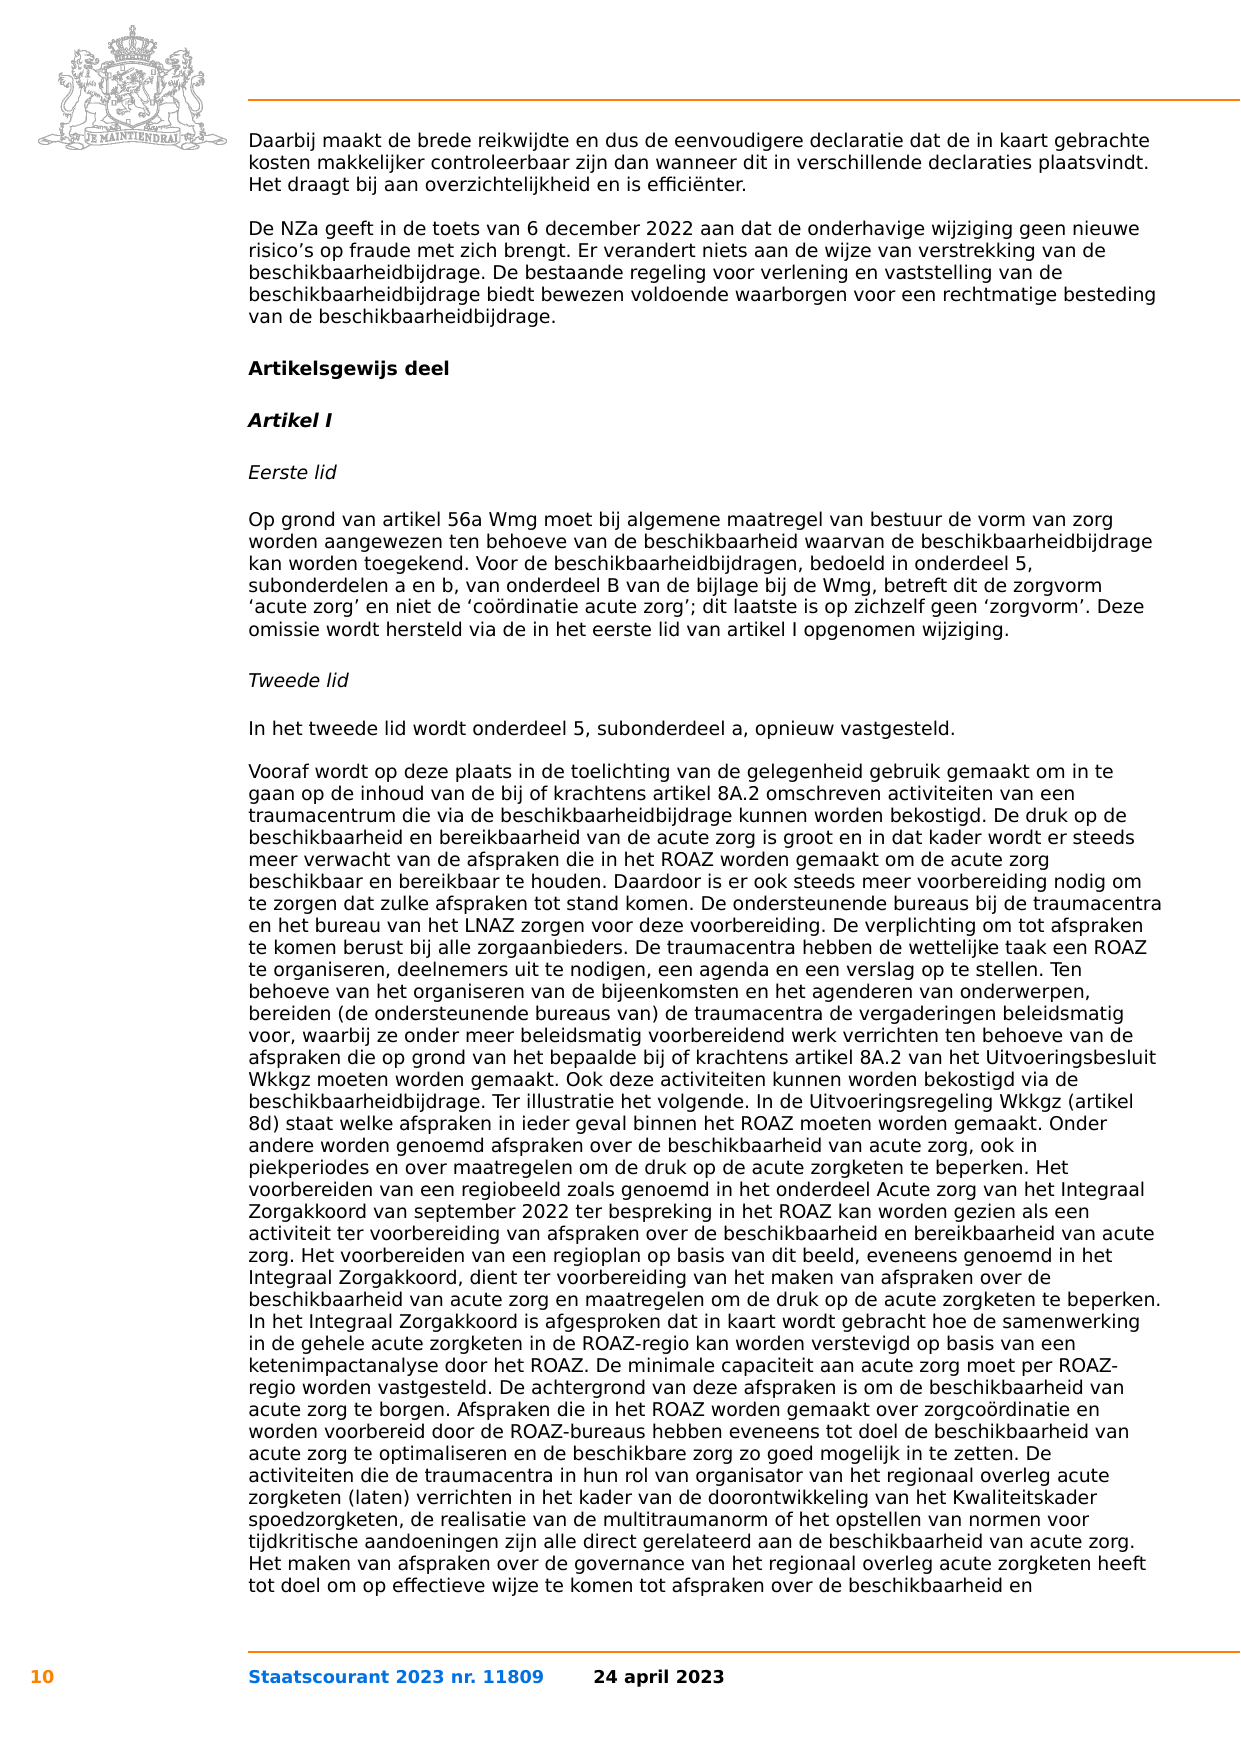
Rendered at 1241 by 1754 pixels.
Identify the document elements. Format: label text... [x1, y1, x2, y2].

text Daarbij maakt de brede reikwijdte en dus de eenvoudigere declaratie dat de in kaart gebrachte kosten makkelijker controleerbaar zijn dan wanneer dit in verschillende declaraties plaatsvindt. Het draagt bij aan overzichtelijkheid en is efficiënter. [248, 130, 1163, 196]
text In het tweede lid wordt onderdeel 5, subonderdeel a, opnieuw vastgesteld. [248, 717, 1163, 739]
subtitle Artikelsgewijs deel [248, 358, 1163, 379]
subtitle Artikel I [248, 409, 1163, 432]
picture [38, 25, 227, 150]
text Vooraf wordt op deze plaats in de toelichting van de gelegenheid gebruik gemaakt om in te gaan op de inhoud van de bij of krachtens artikel 8A.2 omschreven activiteiten van een traumacentrum die via de beschikbaarheidbijdrage kunnen worden bekostigd. De druk op de beschikbaarheid en bereikbaarheid van de acute zorg is groot en in dat kader wordt er steeds meer verwacht van de afspraken die in het ROAZ worden gemaakt om de acute zorg beschikbaar en bereikbaar te houden. Daardoor is er ook steeds meer voorbereiding nodig om te zorgen dat zulke afspraken tot stand komen. De ondersteunende bureaus bij de traumacentra en het bureau van het LNAZ zorgen voor deze voorbereiding. De verplichting om tot afspraken te komen berust bij alle zorgaanbieders. De traumacentra hebben de wettelijke taak een ROAZ te organiseren, deelnemers uit te nodigen, een agenda en een verslag op te stellen. Ten behoeve van het organiseren van de bijeenkomsten en het agenderen van onderwerpen, bereiden (de ondersteunende bureaus van) de traumacentra de vergaderingen beleidsmatig voor, waarbij ze onder meer beleidsmatig voorbereidend werk verrichten ten behoeve van de afspraken die op grond van het bepaalde bij of krachtens artikel 8A.2 van het Uitvoeringsbesluit Wkkgz moeten worden gemaakt. Ook deze activiteiten kunnen worden bekostigd via de beschikbaarheidbijdrage. Ter illustratie het volgende. In de Uitvoeringsregeling Wkkgz (artikel 8d) staat welke afspraken in ieder geval binnen het ROAZ moeten worden gemaakt. Onder andere worden genoemd afspraken over de beschikbaarheid van acute zorg, ook in piekperiodes en over maatregelen om de druk op de acute zorgketen te beperken. Het voorbereiden van een regiobeeld zoals genoemd in het onderdeel Acute zorg van het Integraal Zorgakkoord van september 2022 ter bespreking in het ROAZ kan worden gezien als een activiteit ter voorbereiding van afspraken over de beschikbaarheid en bereikbaarheid van acute zorg. Het voorbereiden van een regioplan op basis van dit beeld, eveneens genoemd in het Integraal Zorgakkoord, dient ter voorbereiding van het maken van afspraken over de beschikbaarheid van acute zorg en maatregelen om de druk op de acute zorgketen te beperken. In het Integraal Zorgakkoord is afgesproken dat in kaart wordt gebracht hoe de samenwerking in de gehele acute zorgketen in de ROAZ-regio kan worden verstevigd op basis van een ketenimpactanalyse door het ROAZ. De minimale capaciteit aan acute zorg moet per ROAZ-regio worden vastgesteld. De achtergrond van deze afspraken is om de beschikbaarheid van acute zorg te borgen. Afspraken die in het ROAZ worden gemaakt over zorgcoördinatie en worden voorbereid door de ROAZ-bureaus hebben eveneens tot doel de beschikbaarheid van acute zorg te optimaliseren en de beschikbare zorg zo goed mogelijk in te zetten. De activiteiten die de traumacentra in hun rol van organisator van het regionaal overleg acute zorgketen (laten) verrichten in het kader van de doorontwikkeling van het Kwaliteitskader spoedzorgketen, de realisatie van de multitraumanorm of het opstellen van normen voor tijdkritische aandoeningen zijn alle direct gerelateerd aan de beschikbaarheid van acute zorg. Het maken van afspraken over de governance van het regionaal overleg acute zorgketen heeft tot doel om op effectieve wijze te komen tot afspraken over de beschikbaarheid en [248, 761, 1163, 1596]
subtitle Tweede lid [248, 670, 1163, 692]
text De NZa geeft in de toets van 6 december 2022 aan dat de onderhavige wijziging geen nieuwe risico’s op fraude met zich brengt. Er verandert niets aan de wijze van verstrekking van de beschikbaarheidbijdrage. De bestaande regeling voor verlening en vaststelling van de beschikbaarheidbijdrage biedt bewezen voldoende waarborgen voor een rechtmatige besteding van de beschikbaarheidbijdrage. [248, 218, 1163, 328]
text Op grond van artikel 56a Wmg moet bij algemene maatregel van bestuur de vorm van zorg worden aangewezen ten behoeve van de beschikbaarheid waarvan de beschikbaarheidbijdrage kan worden toegekend. Voor de beschikbaarheidbijdragen, bedoeld in onderdeel 5, subonderdelen a en b, van onderdeel B van de bijlage bij de Wmg, betreft dit de zorgvorm ‘acute zorg’ en niet de ‘coördinatie acute zorg’; dit laatste is op zichzelf geen ‘zorgvorm’. Deze omissie wordt hersteld via de in het eerste lid van artikel I opgenomen wijziging. [248, 508, 1163, 640]
subtitle Eerste lid [248, 462, 1163, 483]
